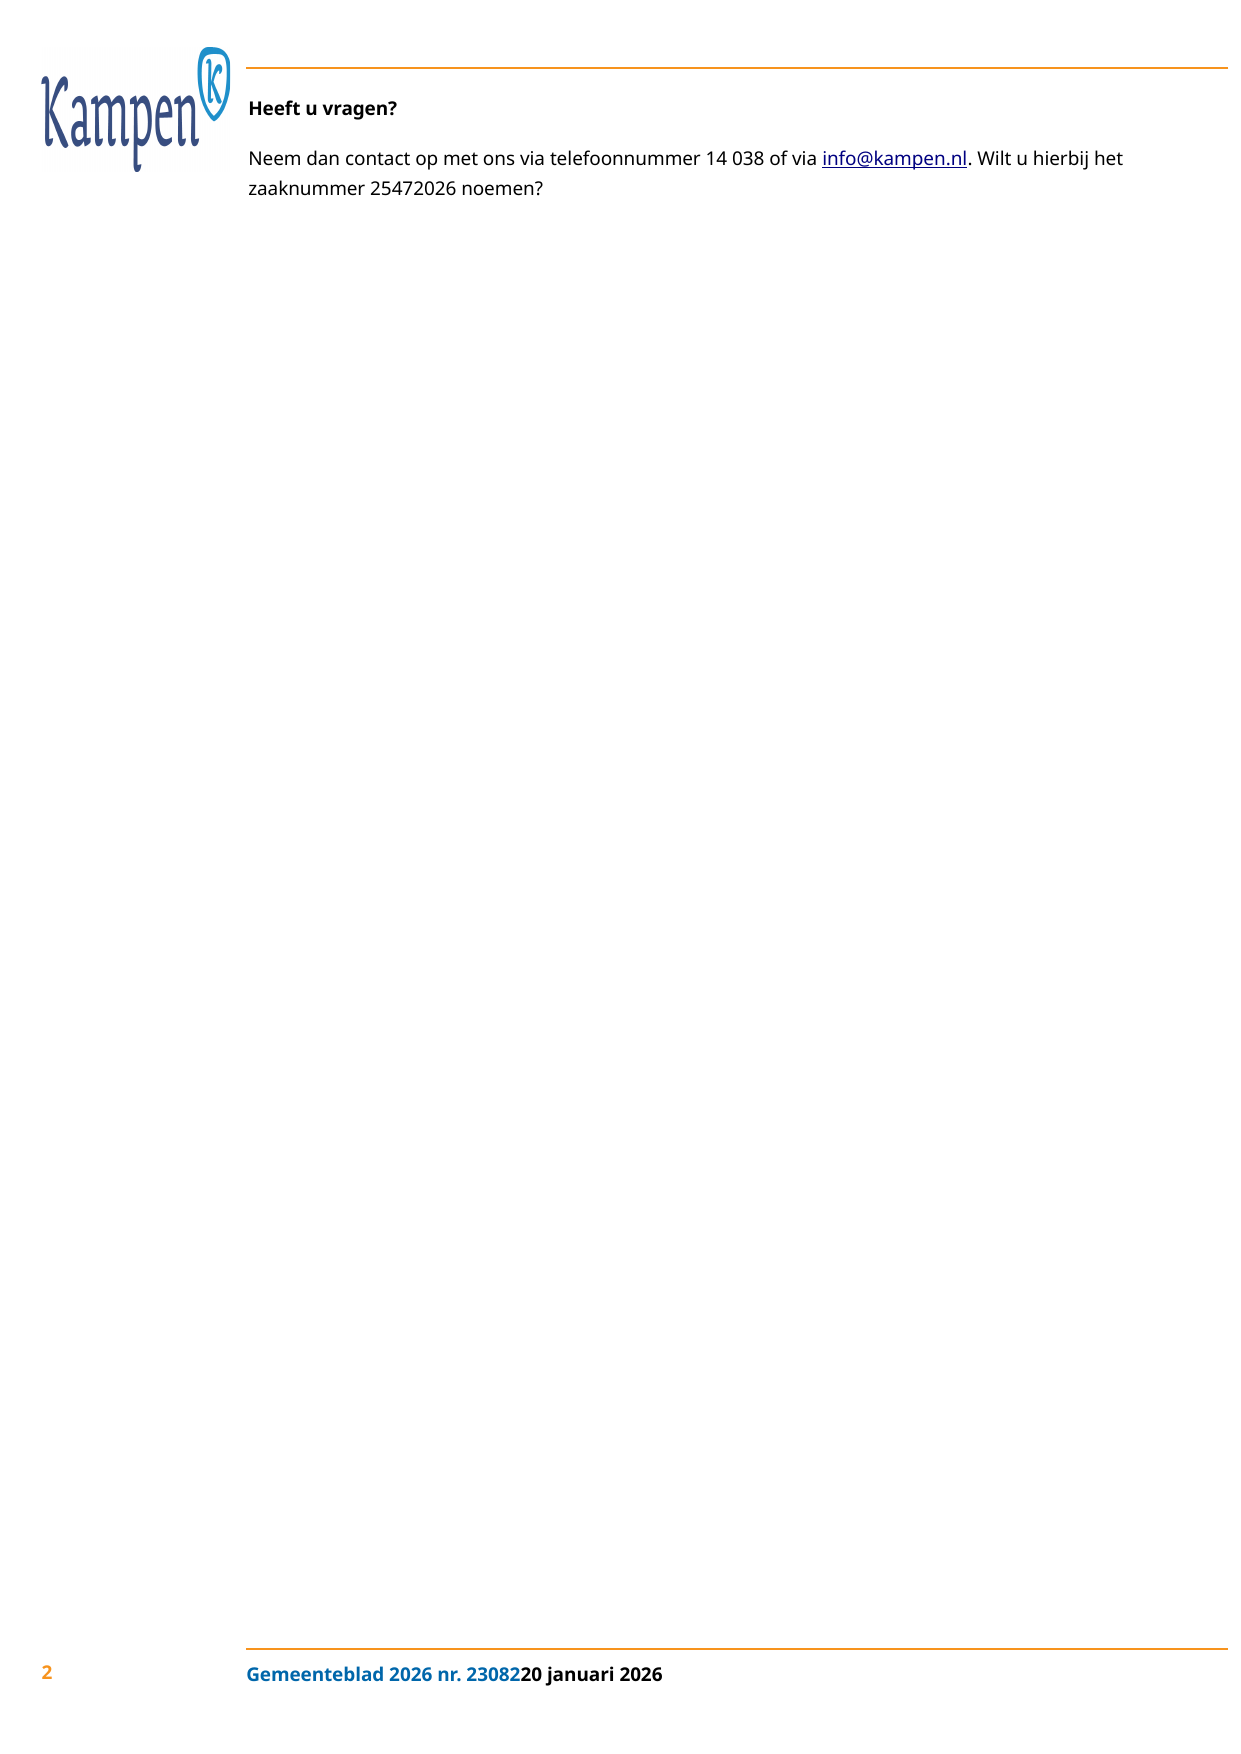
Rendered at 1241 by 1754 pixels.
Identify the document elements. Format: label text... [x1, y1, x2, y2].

text Heeft u vragen? [248, 95, 1152, 121]
text Neem dan contact op met ons via telefoonnummer 14 038 of via info@kampen.nl. Wilt u hierbij het zaaknummer 25472026 noemen? [248, 145, 1152, 201]
picture [41, 47, 231, 172]
